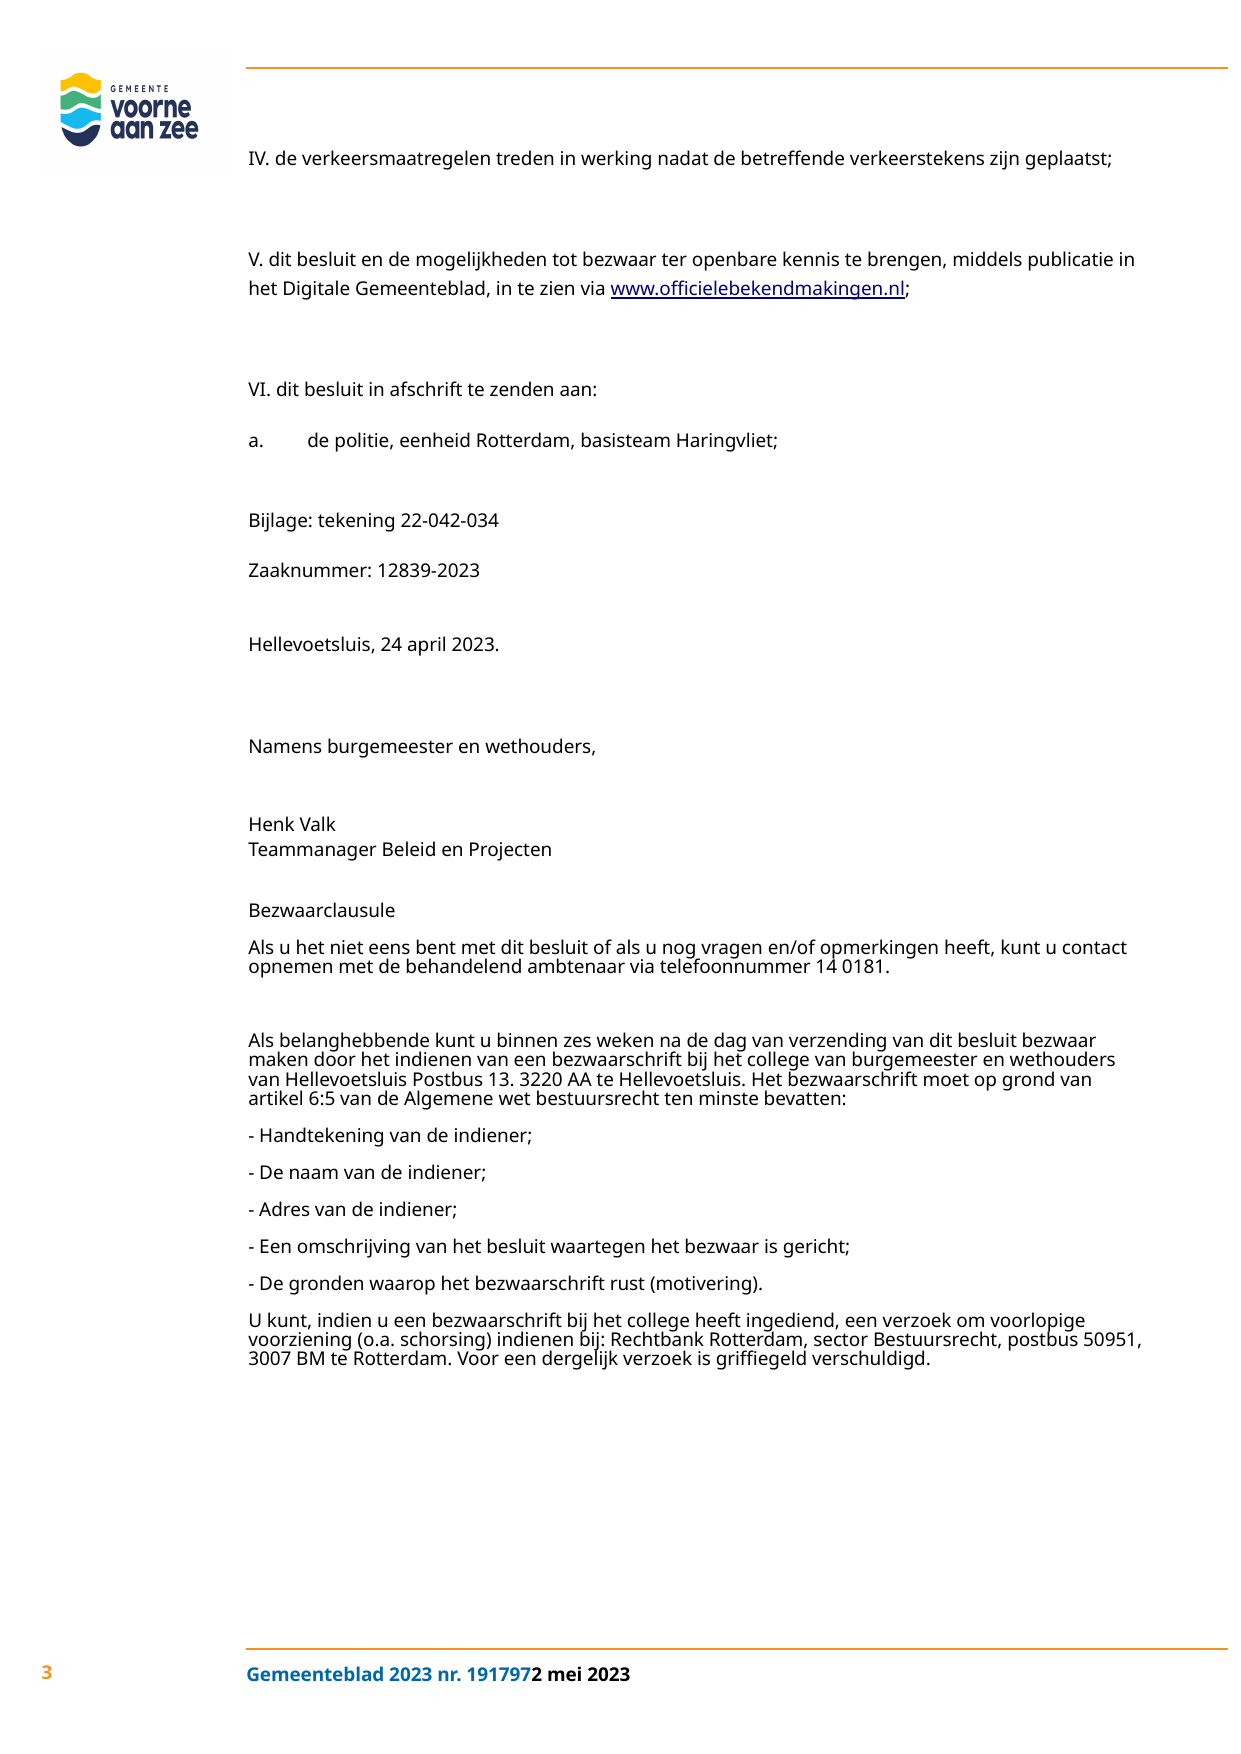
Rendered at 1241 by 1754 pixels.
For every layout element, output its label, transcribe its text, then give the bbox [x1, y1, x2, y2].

text Teammanager Beleid en Projecten [248, 837, 1152, 862]
text Namens burgemeester en wethouders, [248, 734, 1152, 759]
text Als u het niet eens bent met dit besluit of als u nog vragen en/of opmerkingen heeft, kunt u contact opnemen met de behandelend ambtenaar via telefoonnummer 14 0181. [248, 939, 1152, 977]
text - Een omschrijving van het besluit waartegen het bezwaar is gericht; [248, 1238, 1152, 1257]
text U kunt, indien u een bezwaarschrift bij het college heeft ingediend, een verzoek om voorlopige voorziening (o.a. schorsing) indienen bij: Rechtbank Rotterdam, sector Bestuursrecht, postbus 50951, 3007 BM te Rotterdam. Voor een dergelijk verzoek is griffiegeld verschuldigd. [248, 1312, 1152, 1369]
list de politie, eenheid Rotterdam, basisteam Haringvliet; [248, 427, 1152, 453]
text - Handtekening van de indiener; [248, 1127, 1152, 1146]
text - De naam van de indiener; [248, 1164, 1152, 1183]
text Bijlage: tekening 22-042-034 [248, 507, 1152, 533]
text - De gronden waarop het bezwaarschrift rust (motivering). [248, 1275, 1152, 1294]
text Bezwaarclausule [248, 902, 1152, 921]
text - Adres van de indiener; [248, 1201, 1152, 1220]
text IV. de verkeersmaatregelen treden in werking nadat de betreffende verkeerstekens zijn geplaatst; [248, 145, 1152, 171]
text Als belanghebbende kunt u binnen zes weken na de dag van verzending van dit besluit bezwaar maken door het indienen van een bezwaarschrift bij het college van burgemeester en wethouders van Hellevoetsluis Postbus 13. 3220 AA te Hellevoetsluis. Het bezwaarschrift moet op grond van artikel 6:5 van de Algemene wet bestuursrecht ten minste bevatten: [248, 1032, 1152, 1109]
text Henk Valk [248, 811, 1152, 837]
text Zaaknummer: 12839-2023 [248, 557, 1152, 583]
text Hellevoetsluis, 24 april 2023. [248, 631, 1152, 657]
text VI. dit besluit in afschrift te zenden aan: [248, 376, 1152, 402]
text V. dit besluit en de mogelijkheden tot bezwaar ter openbare kennis te brengen, middels publicatie in het Digitale Gemeenteblad, in te zien via www.officielebekendmakingen.nl; [248, 246, 1152, 301]
picture [41, 47, 231, 172]
